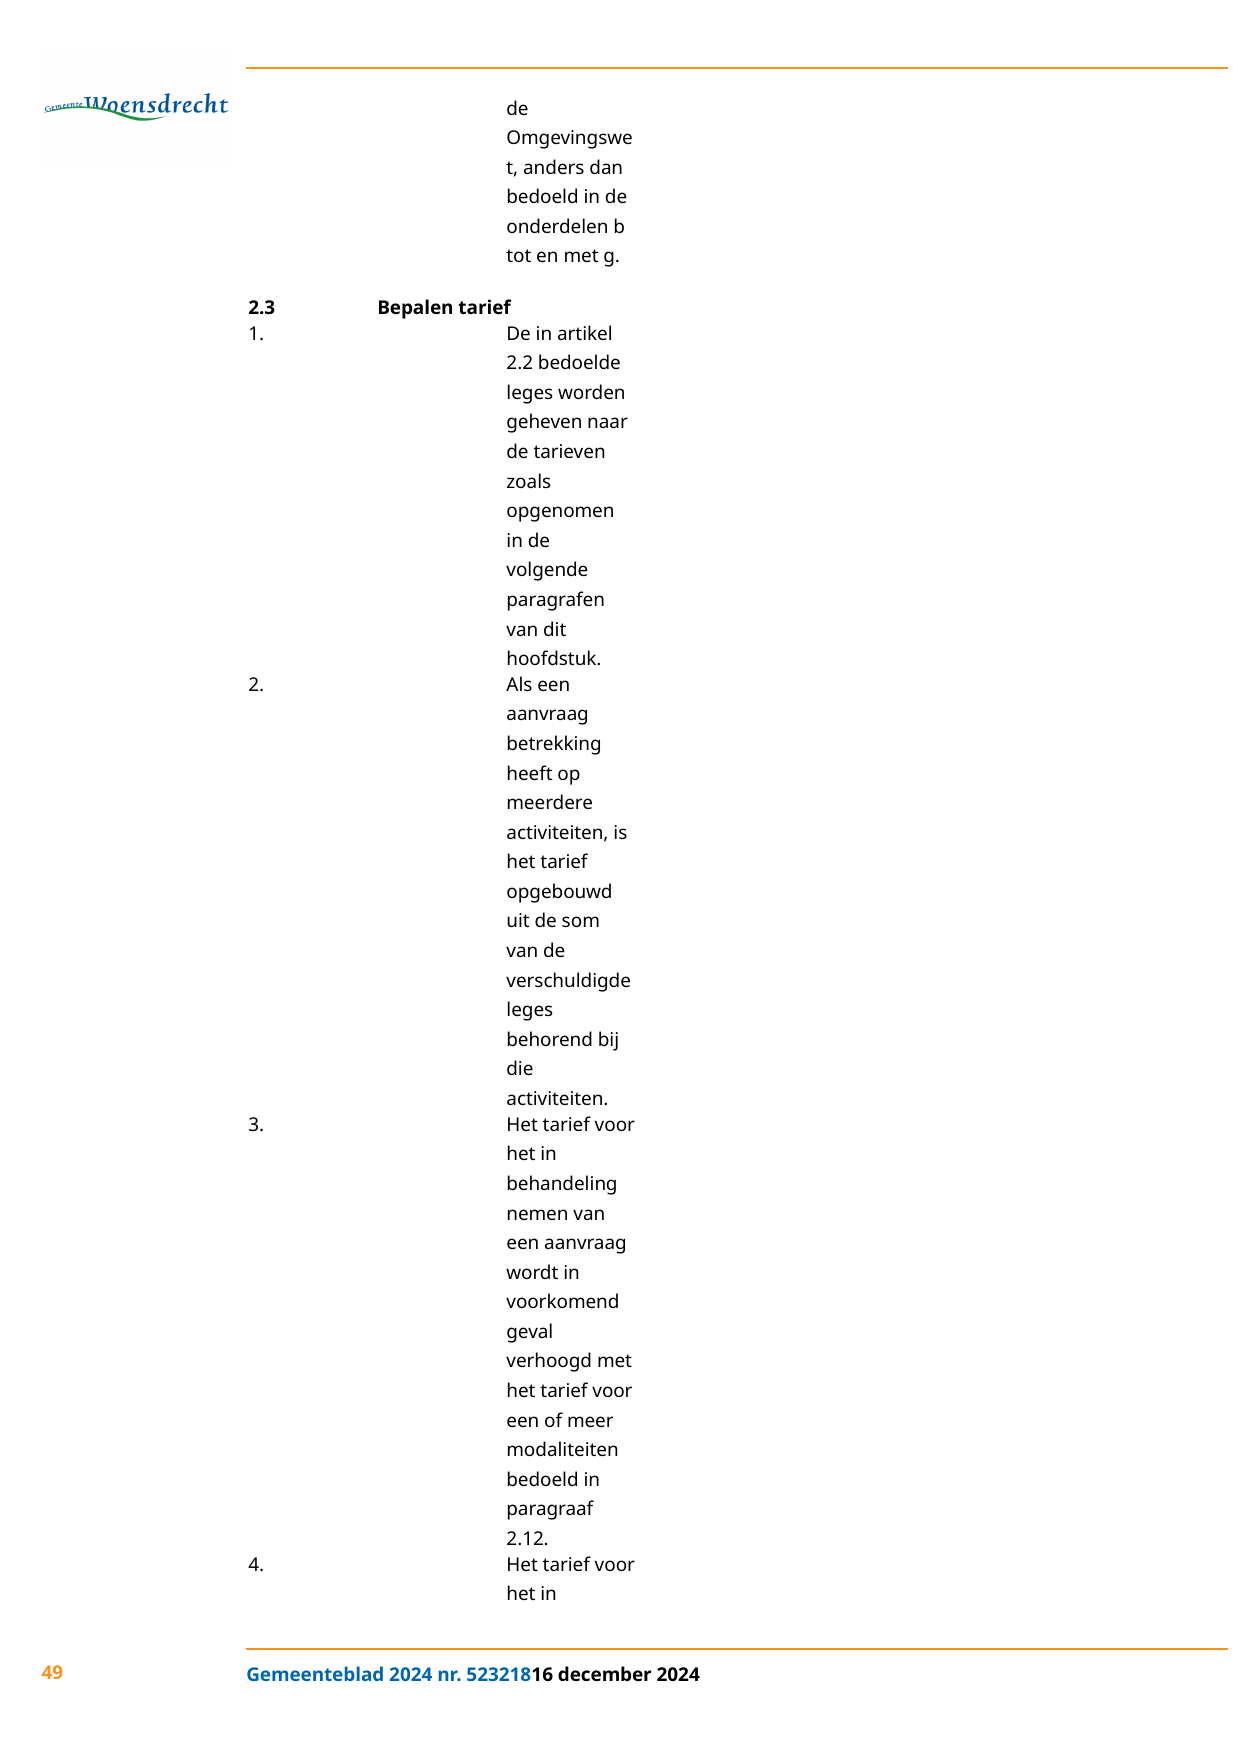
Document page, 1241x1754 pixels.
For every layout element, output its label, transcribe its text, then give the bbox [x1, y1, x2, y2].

table_cell Het tarief voor het in [506, 1551, 635, 1606]
table_cell de Omgevingswet, anders dan bedoeld in de onderdelen b tot en met g. [506, 95, 635, 268]
table_cell [377, 269, 506, 294]
table_cell [635, 269, 764, 294]
table_cell [377, 1551, 506, 1606]
table_cell Als een aanvraag betrekking heeft op meerdere activiteiten, is het tarief opgebouwd uit de som van de verschuldigde leges behorend bij die activiteiten. [506, 671, 635, 1111]
table_cell De in artikel 2.2 bedoelde leges worden geheven naar de tarieven zoals opgenomen in de volgende paragrafen van dit hoofdstuk. [506, 320, 635, 671]
table_cell [635, 671, 764, 1111]
table_cell [248, 95, 377, 268]
table_cell 4. [248, 1551, 377, 1606]
table_cell 1. [248, 320, 377, 671]
table_cell [1023, 269, 1152, 294]
table_cell [764, 1551, 1022, 1606]
table_cell [1023, 320, 1152, 671]
table_cell [248, 269, 377, 294]
table_cell [764, 320, 1022, 671]
table_cell [764, 269, 1022, 294]
table_cell 2. [248, 671, 377, 1111]
table_cell 3. [248, 1111, 377, 1551]
table_cell [1023, 95, 1152, 268]
table_cell [377, 1111, 506, 1551]
table_cell [894, 294, 1152, 320]
table_cell [764, 1111, 1022, 1551]
table_cell Het tarief voor het in behandeling nemen van een aanvraag wordt in voorkomend geval verhoogd met het tarief voor een of meer modaliteiten bedoeld in paragraaf 2.12. [506, 1111, 635, 1551]
table_cell [764, 671, 1022, 1111]
table_cell [377, 320, 506, 671]
table_cell [635, 320, 764, 671]
table_cell [506, 269, 635, 294]
table_cell [635, 95, 764, 268]
table_cell [764, 95, 1022, 268]
table_cell [635, 1551, 764, 1606]
picture [41, 47, 231, 172]
table_cell [377, 671, 506, 1111]
table_cell [635, 1111, 764, 1551]
table_cell 2.3 [248, 294, 377, 320]
table_cell [1023, 1111, 1152, 1551]
table_cell [377, 95, 506, 268]
table_cell Bepalen tarief [377, 294, 893, 320]
table_cell [1023, 1551, 1152, 1606]
table_cell [1023, 671, 1152, 1111]
